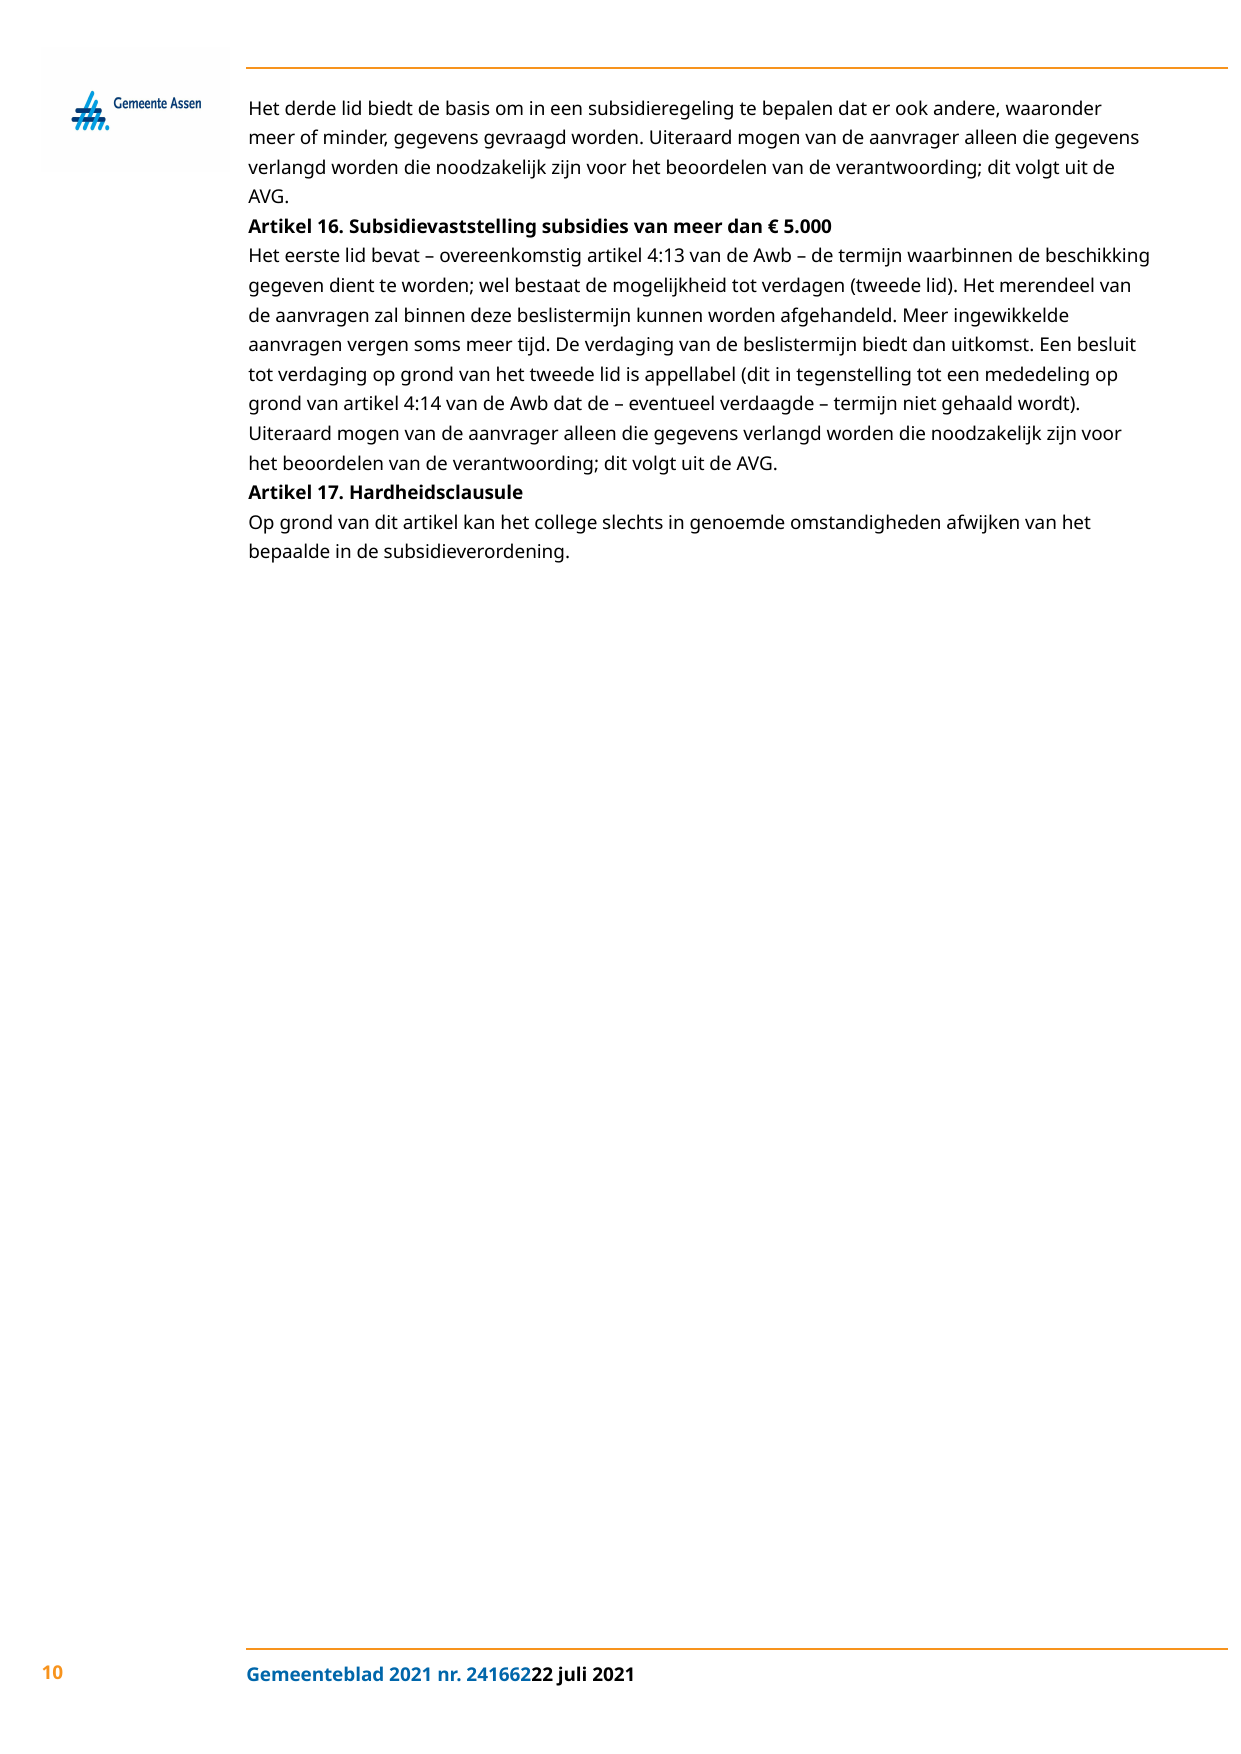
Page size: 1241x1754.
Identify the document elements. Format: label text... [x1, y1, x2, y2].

text Het eerste lid bevat – overeenkomstig artikel 4:13 van de Awb – de termijn waarbinnen de beschikking gegeven dient te worden; wel bestaat de mogelijkheid tot verdagen (tweede lid). Het merendeel van de aanvragen zal binnen deze beslistermijn kunnen worden afgehandeld. Meer ingewikkelde aanvragen vergen soms meer tijd. De verdaging van de beslistermijn biedt dan uitkomst. Een besluit tot verdaging op grond van het tweede lid is appellabel (dit in tegenstelling tot een mededeling op grond van artikel 4:14 van de Awb dat de – eventueel verdaagde – termijn niet gehaald wordt). Uiteraard mogen van de aanvrager alleen die gegevens verlangd worden die noodzakelijk zijn voor het beoordelen van de verantwoording; dit volgt uit de AVG. [248, 243, 1152, 476]
text Op grond van dit artikel kan het college slechts in genoemde omstandigheden afwijken van het bepaalde in de subsidieverordening. [248, 509, 1152, 564]
picture [41, 47, 231, 172]
text Artikel 16. Subsidievaststelling subsidies van meer dan € 5.000 [248, 213, 1152, 239]
text Het derde lid biedt de basis om in een subsidieregeling te bepalen dat er ook andere, waaronder meer of minder, gegevens gevraagd worden. Uiteraard mogen van de aanvrager alleen die gegevens verlangd worden die noodzakelijk zijn voor het beoordelen van de verantwoording; dit volgt uit de AVG. [248, 95, 1152, 209]
text Artikel 17. Hardheidsclausule [248, 479, 1152, 505]
